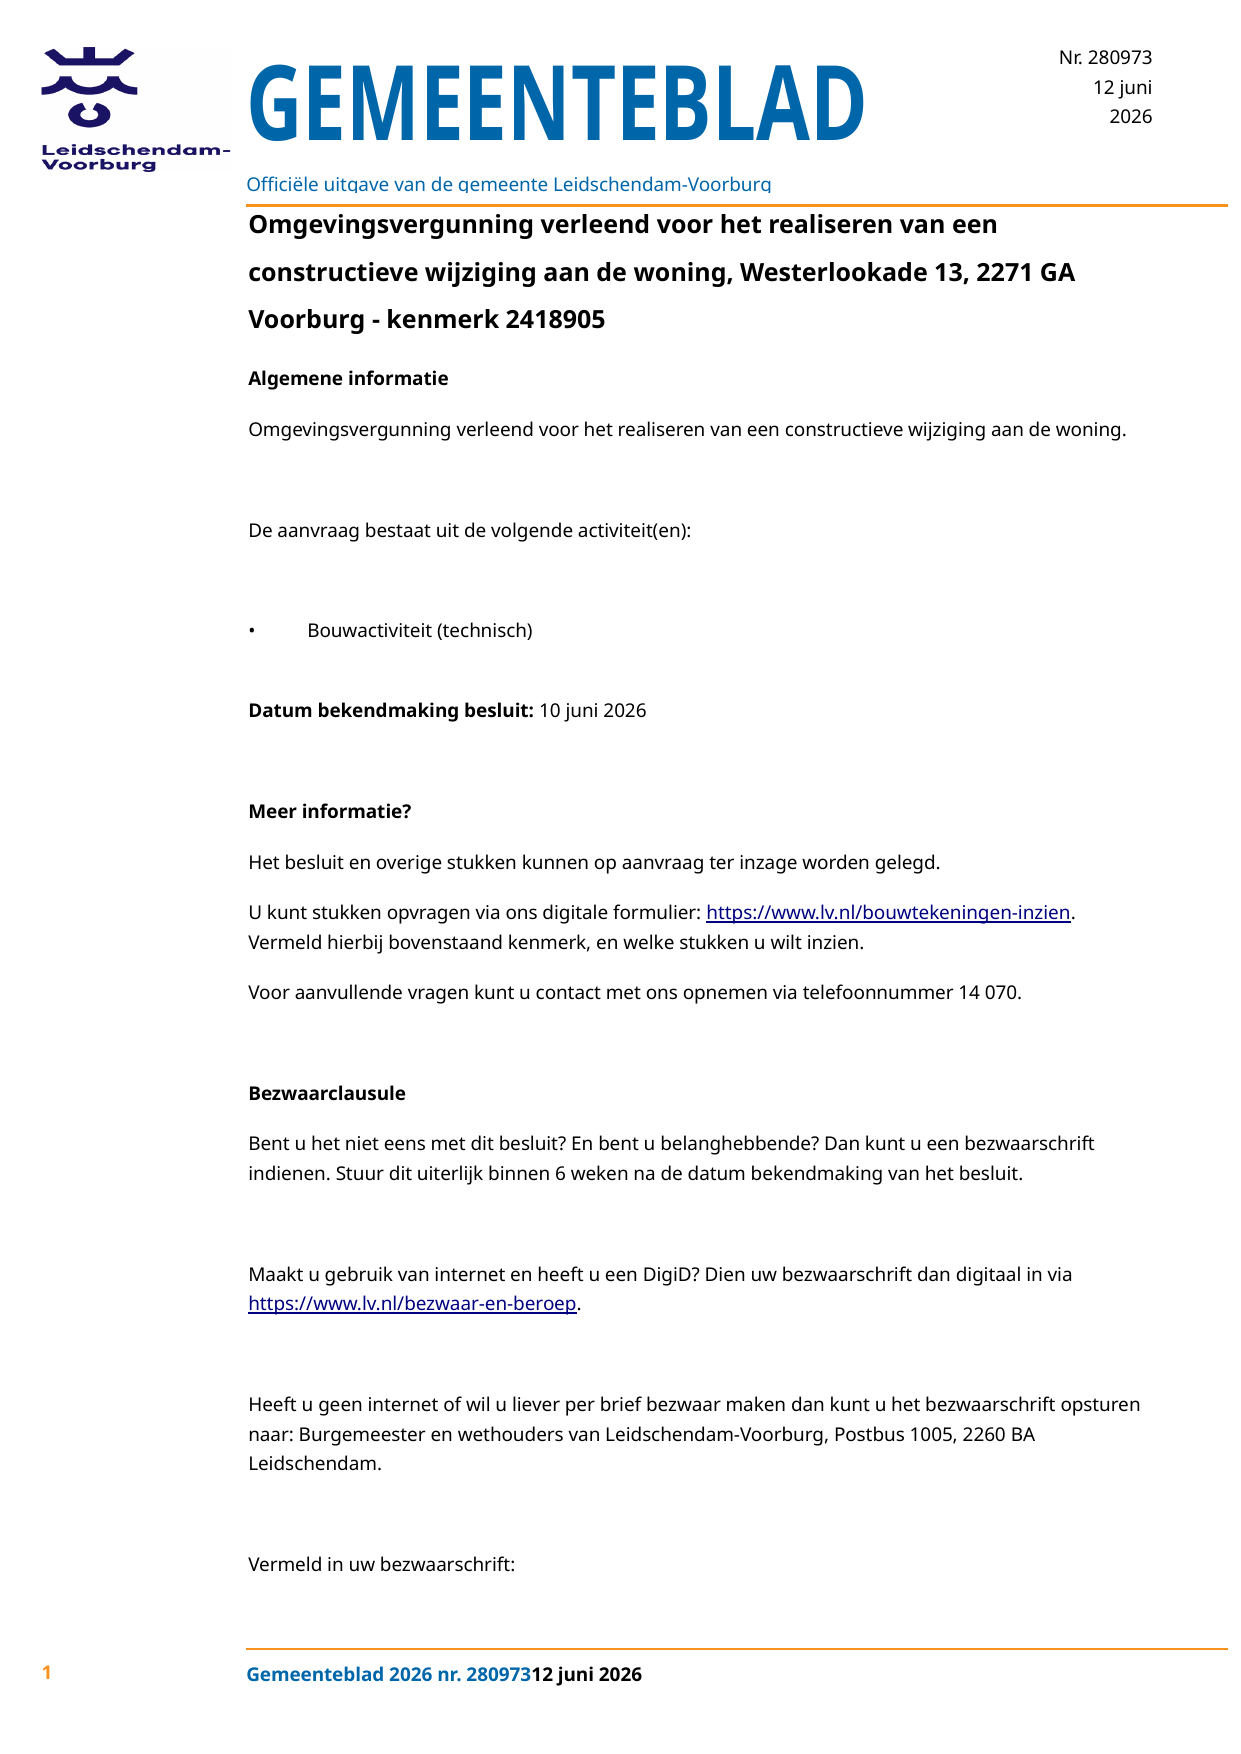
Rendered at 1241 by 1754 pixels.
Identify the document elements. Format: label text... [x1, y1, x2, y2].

text Meer informatie? [248, 798, 1152, 824]
text Het besluit en overige stukken kunnen op aanvraag ter inzage worden gelegd. [248, 849, 1152, 874]
text Voor aanvullende vragen kunt u contact met ons opnemen via telefoonnummer 14 070. [248, 979, 1152, 1005]
text Datum bekendmaking besluit: 10 juni 2026 [248, 698, 1152, 723]
text De aanvraag bestaat uit de volgende activiteit(en): [248, 517, 1152, 542]
text Algemene informatie [248, 366, 1152, 391]
text Bezwaarclausule [248, 1080, 1152, 1106]
text Omgevingsvergunning verleend voor het realiseren van een constructieve wijziging aan de woning, Westerlookade 13, 2271 GA Voorburg - kenmerk 2418905 [248, 207, 1152, 336]
text Maakt u gebruik van internet en heeft u een DigiD? Dien uw bezwaarschrift dan digitaal in via https://www.lv.nl/bezwaar-en-beroep. [248, 1261, 1152, 1316]
picture [41, 47, 231, 172]
text Vermeld in uw bezwaarschrift: [248, 1551, 1152, 1577]
text Omgevingsvergunning verleend voor het realiseren van een constructieve wijziging aan de woning. [248, 416, 1152, 442]
list Bouwactiviteit (technisch) [248, 618, 1152, 643]
text U kunt stukken opvragen via ons digitale formulier: https://www.lv.nl/bouwtekeningen-inzien. Vermeld hierbij bovenstaand kenmerk, en welke stukken u wilt inzien. [248, 899, 1152, 954]
text Heeft u geen internet of wil u liever per brief bezwaar maken dan kunt u het bezwaarschrift opsturen naar: Burgemeester en wethouders van Leidschendam-Voorburg, Postbus 1005, 2260 BA Leidschendam. [248, 1391, 1152, 1476]
text Bent u het niet eens met dit besluit? En bent u belanghebbende? Dan kunt u een bezwaarschrift indienen. Stuur dit uiterlijk binnen 6 weken na de datum bekendmaking van het besluit. [248, 1131, 1152, 1186]
